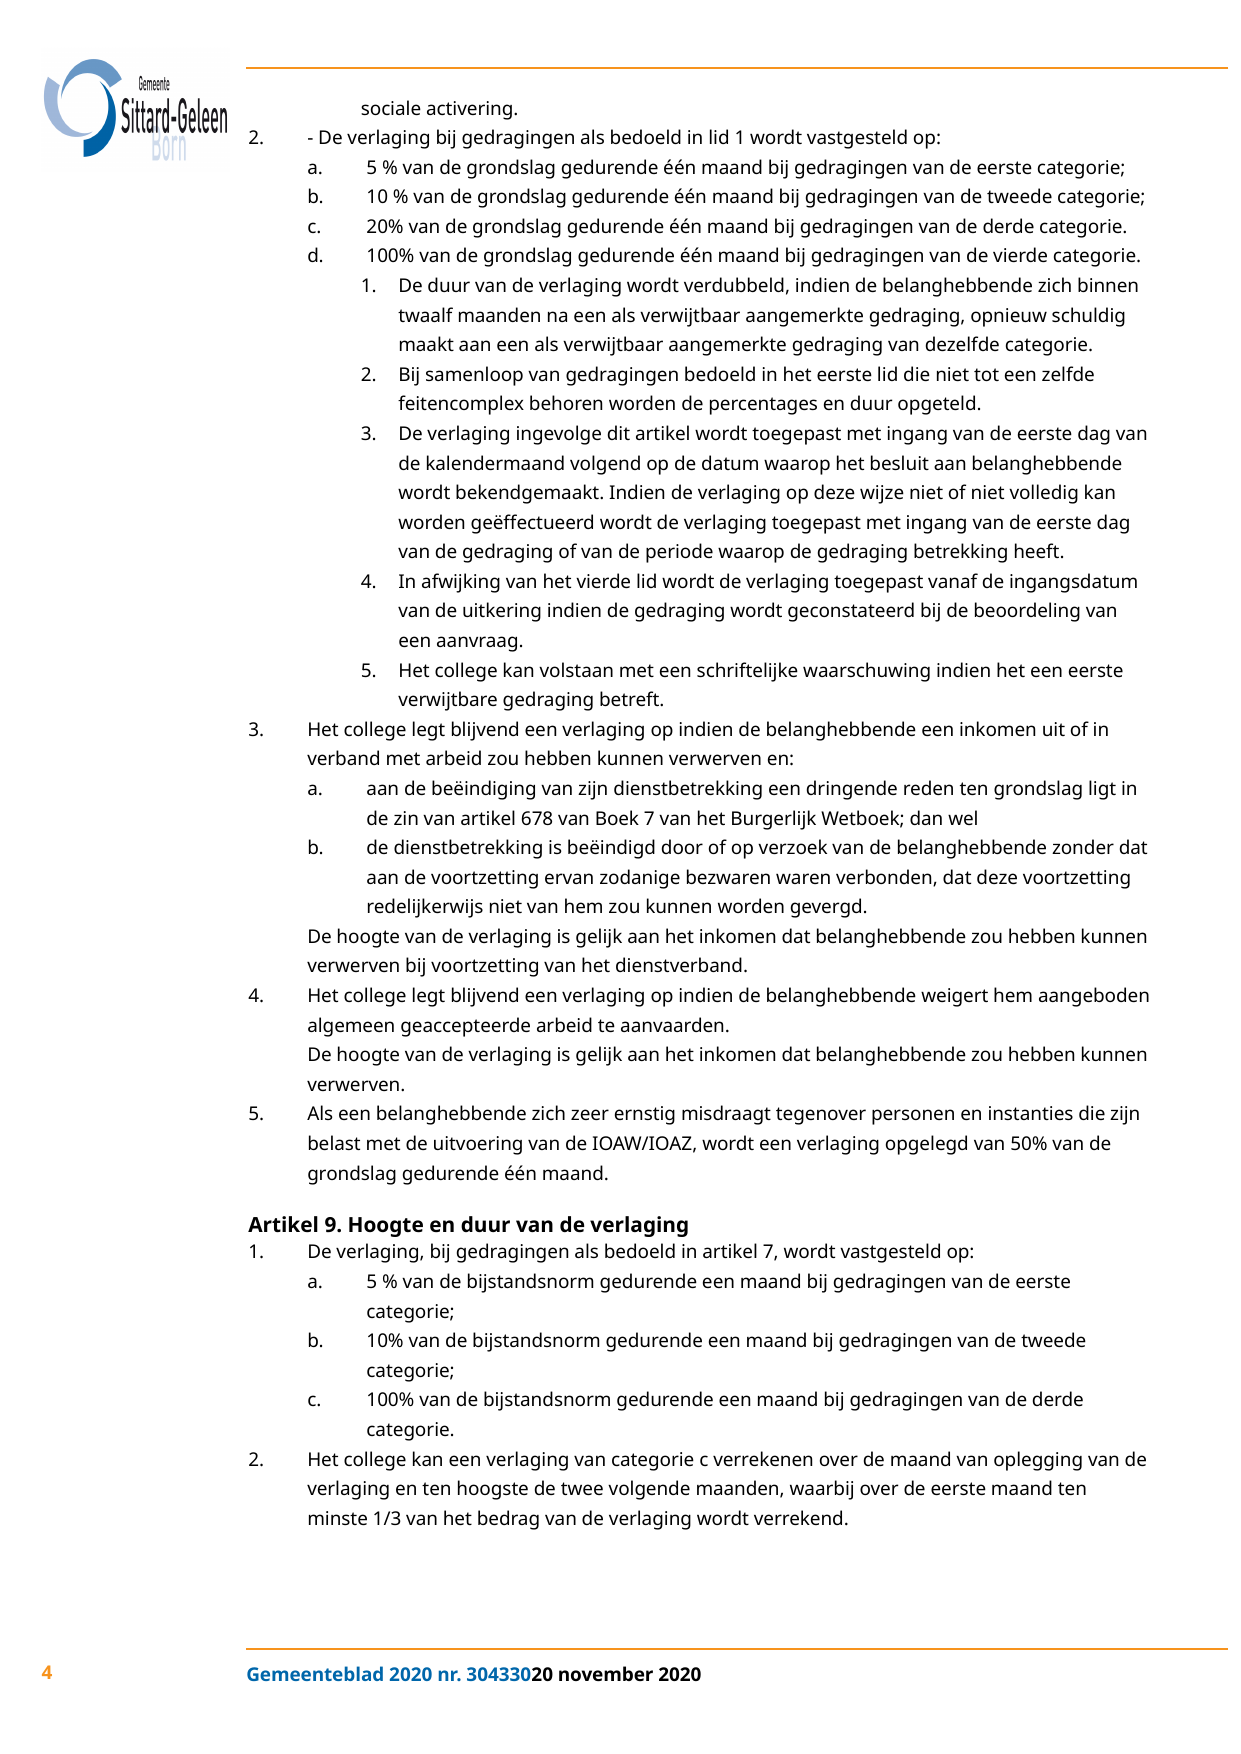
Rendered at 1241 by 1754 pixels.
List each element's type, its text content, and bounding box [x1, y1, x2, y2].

list 100% van de grondslag gedurende één maand bij gedragingen van de vierde categorie. [307, 243, 1152, 268]
list 10% van de bijstandsnorm gedurende een maand bij gedragingen van de tweede categorie; [307, 1327, 1152, 1383]
list 10 % van de grondslag gedurende één maand bij gedragingen van de tweede categorie; [307, 183, 1152, 209]
list - De verlaging bij gedragingen als bedoeld in lid 1 wordt vastgesteld op: [248, 124, 1152, 150]
list sociale activering. [323, 95, 1152, 121]
list Het college kan volstaan met een schriftelijke waarschuwing indien het een eerste verwijtbare gedraging betreft. [361, 657, 1152, 712]
picture [41, 47, 231, 172]
list Bij samenloop van gedragingen bedoeld in het eerste lid die niet tot een zelfde feitencomplex behoren worden de percentages en duur opgeteld. [361, 361, 1152, 416]
list De verlaging, bij gedragingen als bedoeld in artikel 7, wordt vastgesteld op: [248, 1239, 1152, 1264]
list Het college legt blijvend een verlaging op indien de belanghebbende een inkomen uit of in verband met arbeid zou hebben kunnen verwerven en: [248, 716, 1152, 771]
list De duur van de verlaging wordt verdubbeld, indien de belanghebbende zich binnen twaalf maanden na een als verwijtbaar aangemerkte gedraging, opnieuw schuldig maakt aan een als verwijtbaar aangemerkte gedraging van dezelfde categorie. [361, 272, 1152, 357]
list Als een belanghebbende zich zeer ernstig misdraagt tegenover personen en instanties die zijn belast met de uitvoering van de IOAW/IOAZ, wordt een verlaging opgelegd van 50% van de grondslag gedurende één maand. [248, 1101, 1152, 1186]
list aan de beëindiging van zijn dienstbetrekking een dringende reden ten grondslag ligt in de zin van artikel 678 van Boek 7 van het Burgerlijk Wetboek; dan wel [307, 775, 1152, 831]
list 20% van de grondslag gedurende één maand bij gedragingen van de derde categorie. [307, 213, 1152, 239]
list De verlaging ingevolge dit artikel wordt toegepast met ingang van de eerste dag van de kalendermaand volgend op de datum waarop het besluit aan belanghebbende wordt bekendgemaakt. Indien de verlaging op deze wijze niet of niet volledig kan worden geëffectueerd wordt de verlaging toegepast met ingang van de eerste dag van de gedraging of van de periode waarop de gedraging betrekking heeft. [361, 420, 1152, 564]
list Het college kan een verlaging van categorie c verrekenen over de maand van oplegging van de verlaging en ten hoogste de twee volgende maanden, waarbij over de eerste maand ten minste 1/3 van het bedrag van de verlaging wordt verrekend. [248, 1446, 1152, 1531]
list De hoogte van de verlaging is gelijk aan het inkomen dat belanghebbende zou hebben kunnen verwerven bij voortzetting van het dienstverband. [248, 923, 1152, 978]
list In afwijking van het vierde lid wordt de verlaging toegepast vanaf de ingangsdatum van de uitkering indien de gedraging wordt geconstateerd bij de beoordeling van een aanvraag. [361, 568, 1152, 653]
list 100% van de bijstandsnorm gedurende een maand bij gedragingen van de derde categorie. [307, 1387, 1152, 1442]
list 5 % van de bijstandsnorm gedurende een maand bij gedragingen van de eerste categorie; [307, 1268, 1152, 1323]
list De hoogte van de verlaging is gelijk aan het inkomen dat belanghebbende zou hebben kunnen verwerven. [248, 1041, 1152, 1097]
list 5 % van de grondslag gedurende één maand bij gedragingen van de eerste categorie; [307, 154, 1152, 180]
text Artikel 9. Hoogte en duur van de verlaging [248, 1210, 1152, 1239]
list Het college legt blijvend een verlaging op indien de belanghebbende weigert hem aangeboden algemeen geaccepteerde arbeid te aanvaarden. [248, 982, 1152, 1038]
list de dienstbetrekking is beëindigd door of op verzoek van de belanghebbende zonder dat aan de voortzetting ervan zodanige bezwaren waren verbonden, dat deze voortzetting redelijkerwijs niet van hem zou kunnen worden gevergd. [307, 834, 1152, 919]
